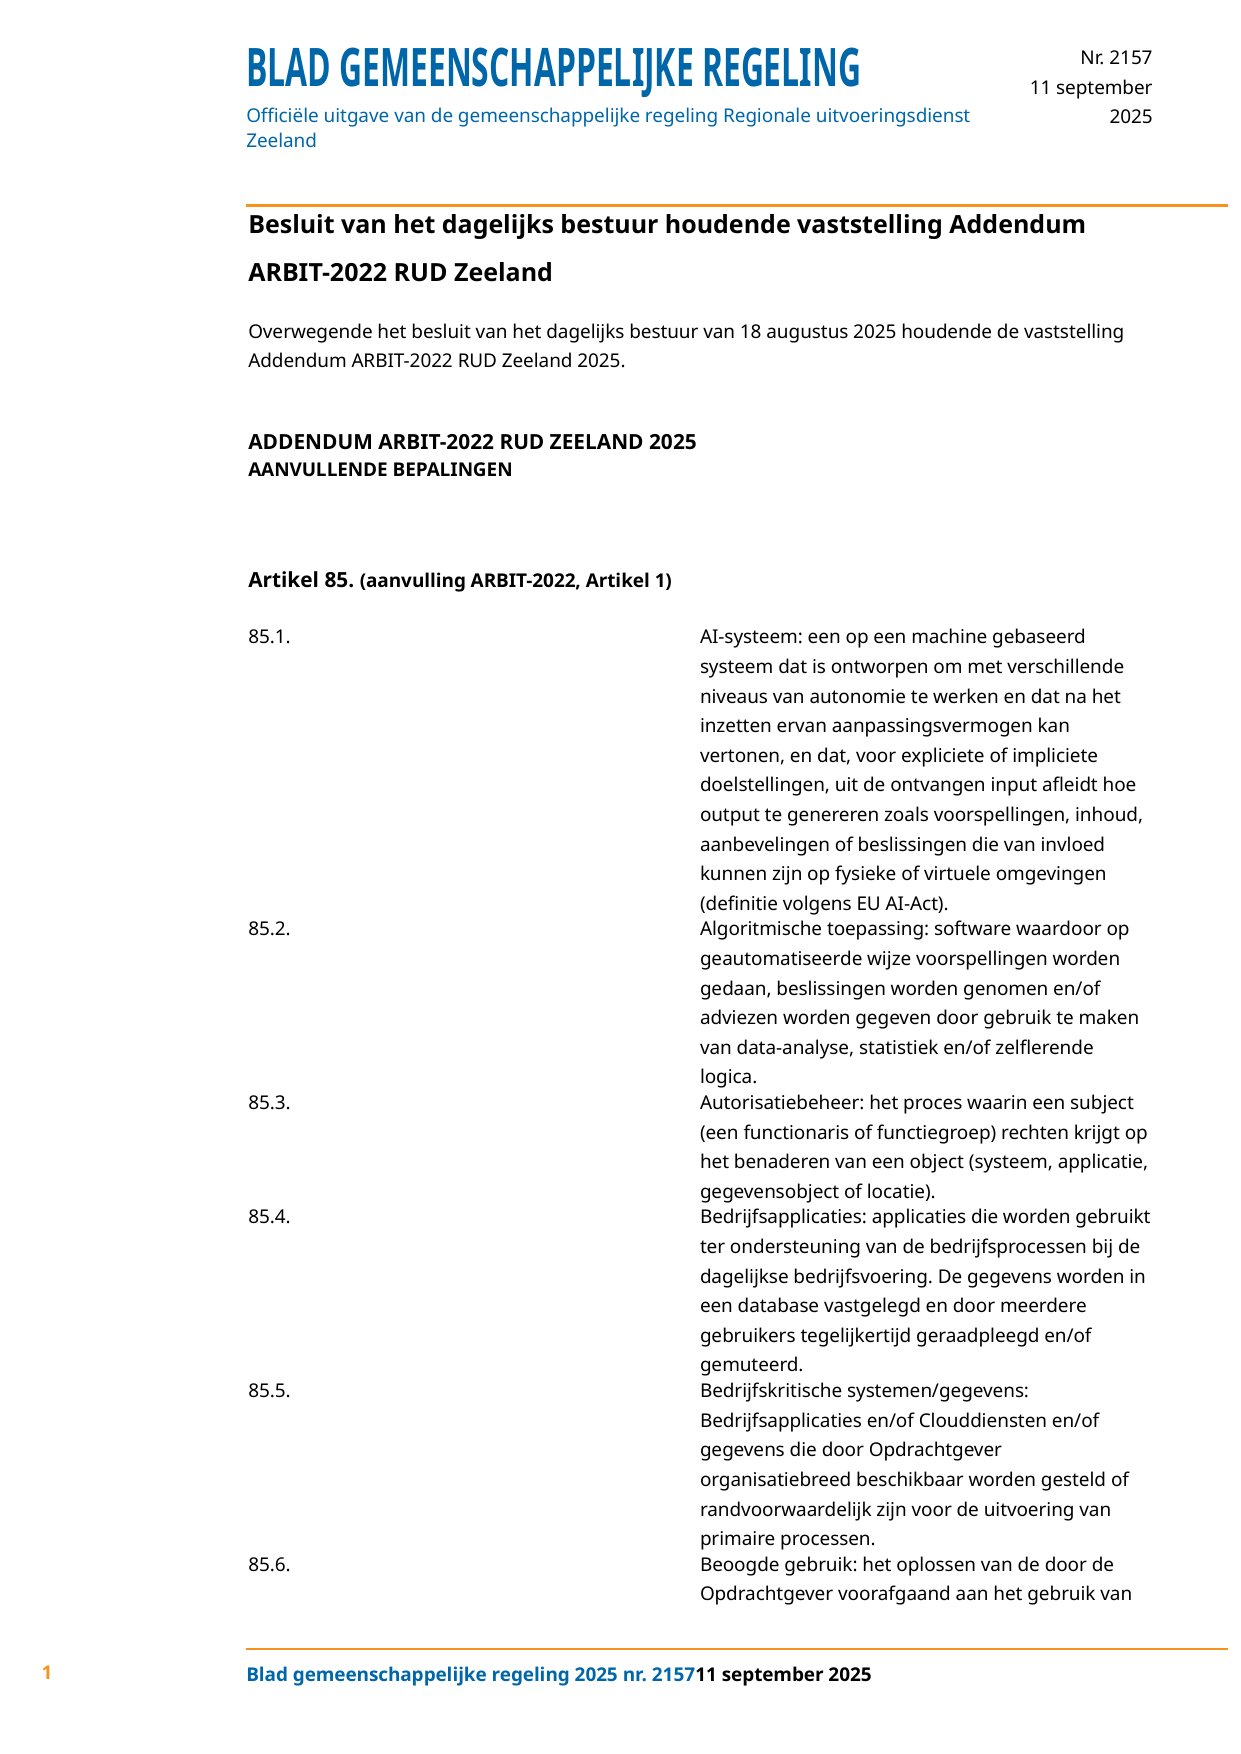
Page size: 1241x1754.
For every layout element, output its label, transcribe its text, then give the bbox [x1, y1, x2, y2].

text Overwegende het besluit van het dagelijks bestuur van 18 augustus 2025 houdende de vaststelling Addendum ARBIT-2022 RUD Zeeland 2025. [248, 318, 1152, 373]
table_cell 85.5. [248, 1378, 700, 1551]
table_cell 85.4. [248, 1204, 700, 1377]
table_cell 85.6. [248, 1551, 700, 1606]
text ADDENDUM ARBIT-2022 RUD ZEELAND 2025 [248, 427, 1152, 456]
table_cell Beoogde gebruik: het oplossen van de door de Opdrachtgever voorafgaand aan het gebruik van [700, 1551, 1152, 1606]
picture [41, 47, 231, 172]
table_cell Autorisatiebeheer: het proces waarin een subject (een functionaris of functiegroep) rechten krijgt op het benaderen van een object (systeem, applicatie, gegevensobject of locatie). [700, 1089, 1152, 1204]
table_cell 85.3. [248, 1089, 700, 1204]
table_header AI-systeem: een op een machine gebaseerd systeem dat is ontworpen om met verschillende niveaus van autonomie te werken en dat na het inzetten ervan aanpassingsvermogen kan vertonen, en dat, voor expliciete of impliciete doelstellingen, uit de ontvangen input afleidt hoe output te genereren zoals voorspellingen, inhoud, aanbevelingen of beslissingen die van invloed kunnen zijn op fysieke of virtuele omgevingen (definitie volgens EU AI-Act). [700, 624, 1152, 916]
text AANVULLENDE BEPALINGEN [248, 456, 1152, 482]
table_cell 85.2. [248, 916, 700, 1089]
text Besluit van het dagelijks bestuur houdende vaststelling Addendum ARBIT-2022 RUD Zeeland [248, 207, 1152, 288]
table_cell Algoritmische toepassing: software waardoor op geautomatiseerde wijze voorspellingen worden gedaan, beslissingen worden genomen en/of adviezen worden gegeven door gebruik te maken van data-analyse, statistiek en/of zelflerende logica. [700, 916, 1152, 1089]
table_cell Bedrijfskritische systemen/gegevens: Bedrijfsapplicaties en/of Clouddiensten en/of gegevens die door Opdrachtgever organisatiebreed beschikbaar worden gesteld of randvoorwaardelijk zijn voor de uitvoering van primaire processen. [700, 1378, 1152, 1551]
text Artikel 85. (aanvulling ARBIT-2022, Artikel 1) [248, 566, 1152, 594]
table_cell Bedrijfsapplicaties: applicaties die worden gebruikt ter ondersteuning van de bedrijfsprocessen bij de dagelijkse bedrijfsvoering. De gegevens worden in een database vastgelegd en door meerdere gebruikers tegelijkertijd geraadpleegd en/of gemuteerd. [700, 1204, 1152, 1377]
table_header 85.1. [248, 624, 700, 916]
